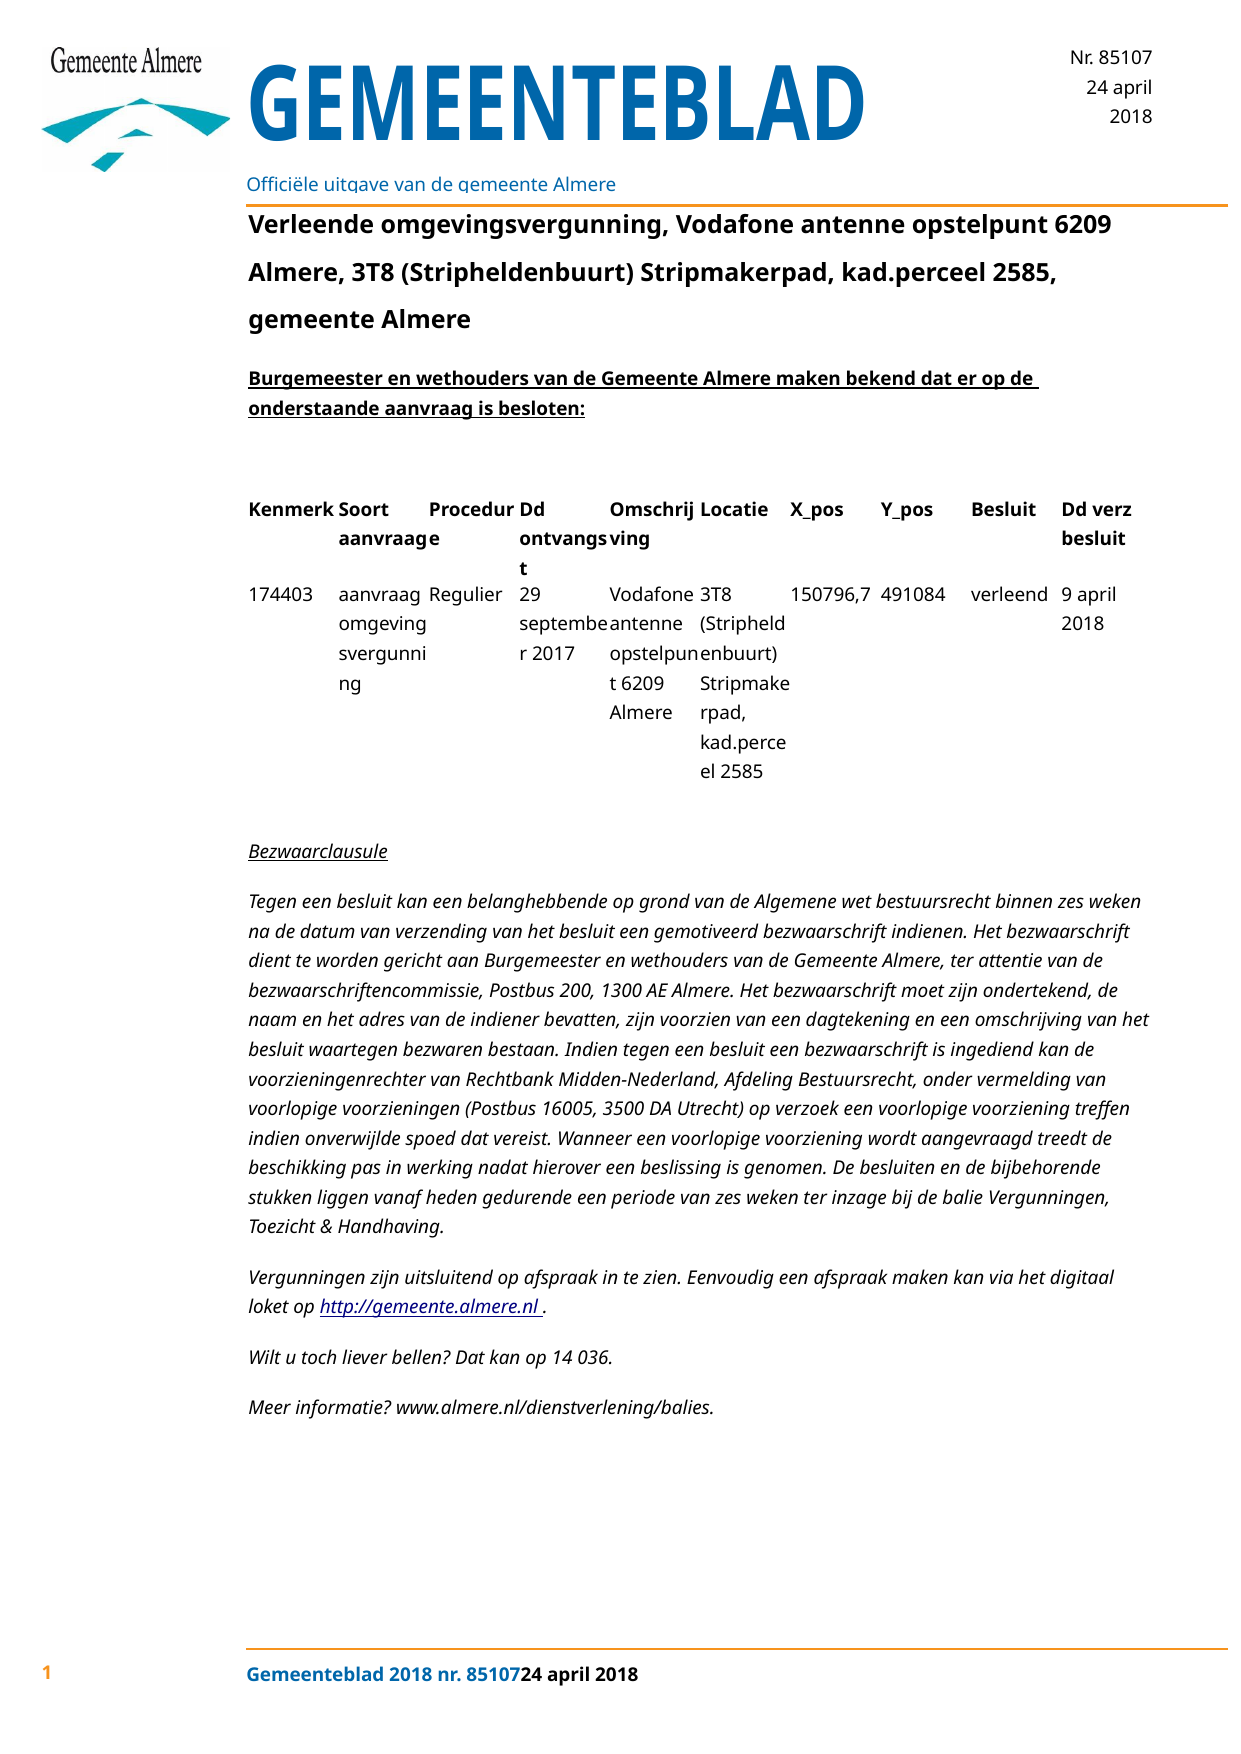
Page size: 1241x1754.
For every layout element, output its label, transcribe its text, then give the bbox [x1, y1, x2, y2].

table_header Y_pos [881, 496, 971, 581]
table_header X_pos [790, 496, 881, 581]
text Burgemeester en wethouders van de Gemeente Almere maken bekend dat er op de onderstaande aanvraag is besloten: [248, 366, 1152, 421]
text Bezwaarclausule [248, 838, 1152, 863]
table_header Dd verz besluit [1061, 496, 1152, 581]
table_cell Regulier [429, 581, 519, 784]
text Meer informatie? www.almere.nl/dienstverlening/balies. [248, 1394, 1152, 1420]
text Verleende omgevingsvergunning, Vodafone antenne opstelpunt 6209 Almere, 3T8 (Stripheldenbuurt) Stripmakerpad, kad.perceel 2585, gemeente Almere [248, 207, 1152, 336]
table_header Besluit [971, 496, 1061, 581]
table_header Dd ontvangst [519, 496, 609, 581]
table_header Locatie [700, 496, 790, 581]
table_header Soort aanvraag [338, 496, 429, 581]
table_cell aanvraag omgevingsvergunning [338, 581, 429, 784]
table_cell 491084 [881, 581, 971, 784]
table_cell verleend [971, 581, 1061, 784]
table_cell 29 september 2017 [519, 581, 609, 784]
text Vergunningen zijn uitsluitend op afspraak in te zien. Eenvoudig een afspraak maken kan via het digitaal loket op http://gemeente.almere.nl . [248, 1264, 1152, 1319]
text Tegen een besluit kan een belanghebbende op grond van de Algemene wet bestuursrecht binnen zes weken na de datum van verzending van het besluit een gemotiveerd bezwaarschrift indienen. Het bezwaarschrift dient te worden gericht aan Burgemeester en wethouders van de Gemeente Almere, ter attentie van de bezwaarschriftencommissie, Postbus 200, 1300 AE Almere. Het bezwaarschrift moet zijn ondertekend, de naam en het adres van de indiener bevatten, zijn voorzien van een dagtekening en een omschrijving van het besluit waartegen bezwaren bestaan. Indien tegen een besluit een bezwaarschrift is ingediend kan de voorzieningenrechter van Rechtbank Midden-Nederland, Afdeling Bestuursrecht, onder vermelding van voorlopige voorzieningen (Postbus 16005, 3500 DA Utrecht) op verzoek een voorlopige voorziening treffen indien onverwijlde spoed dat vereist. Wanneer een voorlopige voorziening wordt aangevraagd treedt de beschikking pas in werking nadat hierover een beslissing is genomen. De besluiten en de bijbehorende stukken liggen vanaf heden gedurende een periode van zes weken ter inzage bij de balie Vergunningen, Toezicht & Handhaving. [248, 888, 1152, 1239]
table_cell 3T8 (Stripheldenbuurt) Stripmakerpad, kad.perceel 2585 [700, 581, 790, 784]
picture [41, 47, 231, 172]
table_cell 150796,7 [790, 581, 881, 784]
table_header Omschrijving [609, 496, 700, 581]
table_header Kenmerk [248, 496, 338, 581]
table_cell 174403 [248, 581, 338, 784]
text Wilt u toch liever bellen? Dat kan op 14 036. [248, 1344, 1152, 1370]
table_header Procedure [429, 496, 519, 581]
table_cell 9 april 2018 [1061, 581, 1152, 784]
table_cell Vodafone antenne opstelpunt 6209 Almere [609, 581, 700, 784]
